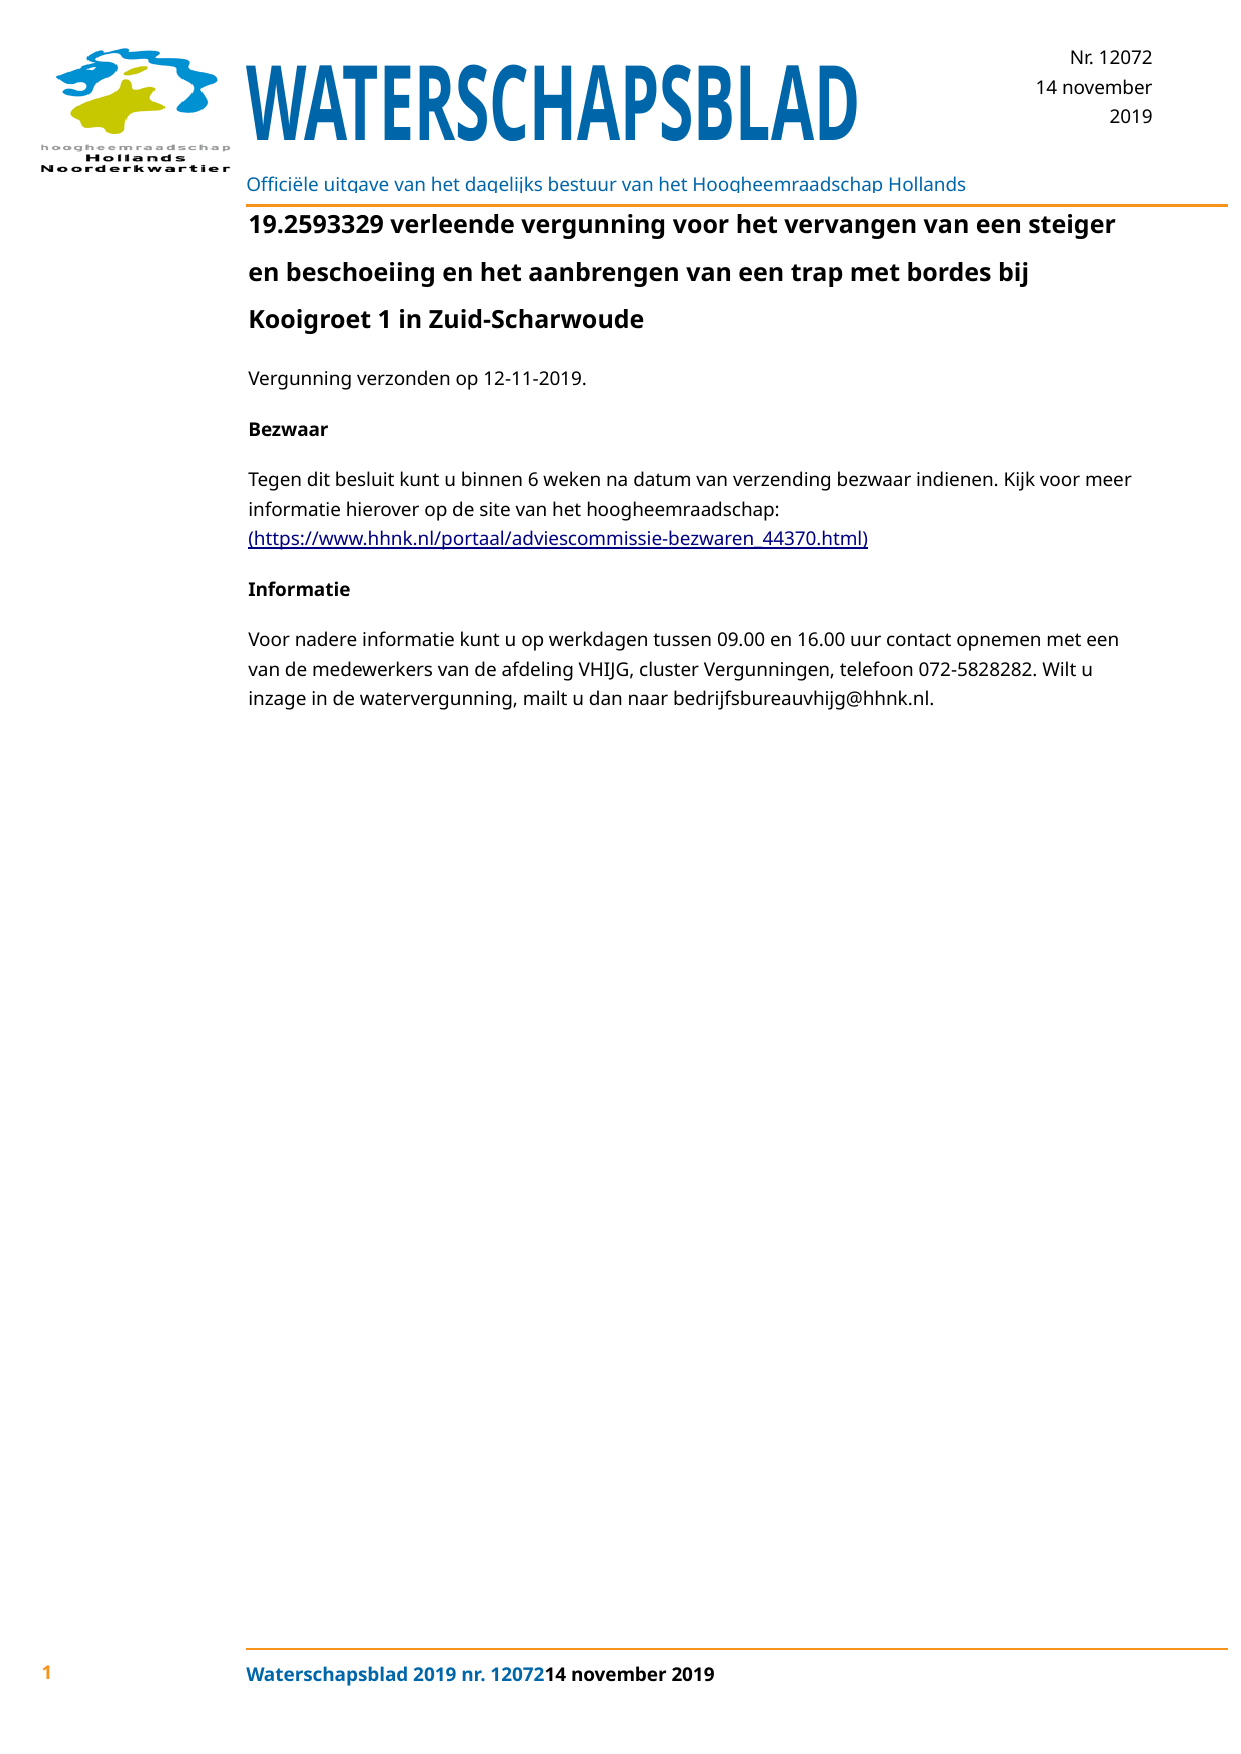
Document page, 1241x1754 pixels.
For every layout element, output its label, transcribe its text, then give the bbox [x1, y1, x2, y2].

text Bezwaar [248, 416, 1152, 442]
text Vergunning verzonden op 12-11-2019. [248, 366, 1152, 391]
text Tegen dit besluit kunt u binnen 6 weken na datum van verzending bezwaar indienen. Kijk voor meer informatie hierover op de site van het hoogheemraadschap: (https://www.hhnk.nl/portaal/adviescommissie-bezwaren_44370.html) [248, 466, 1152, 551]
picture [41, 47, 231, 172]
text Voor nadere informatie kunt u op werkdagen tussen 09.00 en 16.00 uur contact opnemen met een van de medewerkers van de afdeling VHIJG, cluster Vergunningen, telefoon 072-5828282. Wilt u inzage in de watervergunning, mailt u dan naar bedrijfsbureauvhijg@hhnk.nl. [248, 626, 1152, 711]
text 19.2593329 verleende vergunning voor het vervangen van een steiger en beschoeiing en het aanbrengen van een trap met bordes bij Kooigroet 1 in Zuid-Scharwoude [248, 207, 1152, 336]
text Informatie [248, 576, 1152, 602]
